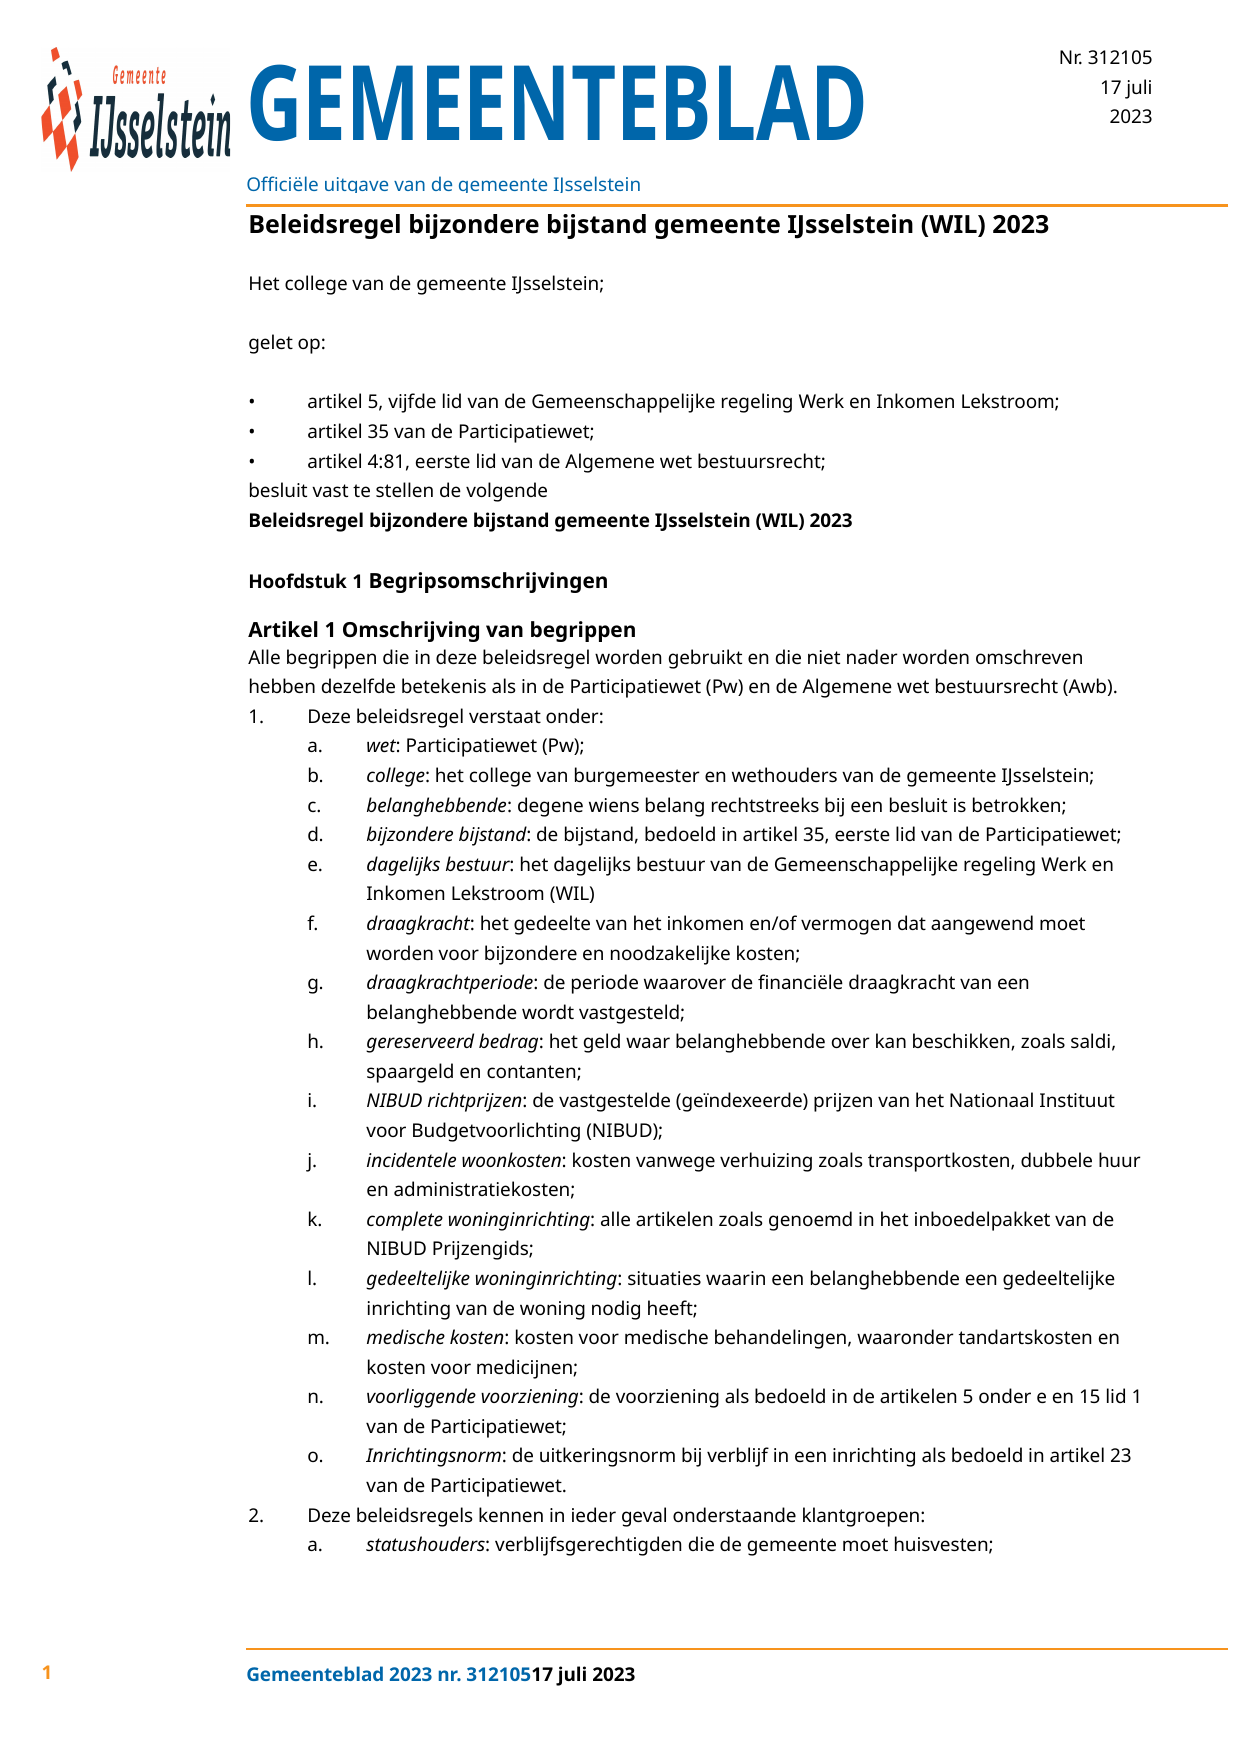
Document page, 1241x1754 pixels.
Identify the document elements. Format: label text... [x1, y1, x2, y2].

list gereserveerd bedrag: het geld waar belanghebbende over kan beschikken, zoals saldi, spaargeld en contanten; [307, 1028, 1152, 1084]
list Deze beleidsregel verstaat onder: [248, 703, 1152, 729]
list draagkrachtperiode: de periode waarover de financiële draagkracht van een belanghebbende wordt vastgesteld; [307, 969, 1152, 1024]
list belanghebbende: degene wiens belang rechtstreeks bij een besluit is betrokken; [307, 792, 1152, 817]
picture [41, 47, 231, 172]
list artikel 35 van de Participatiewet; [248, 418, 1152, 444]
list NIBUD richtprijzen: de vastgestelde (geïndexeerde) prijzen van het Nationaal Instituut voor Budgetvoorlichting (NIBUD); [307, 1088, 1152, 1143]
list complete woninginrichting: alle artikelen zoals genoemd in het inboedelpakket van de NIBUD Prijzengids; [307, 1206, 1152, 1261]
text Het college van de gemeente IJsselstein; [248, 270, 1152, 296]
text Hoofdstuk 1 Begripsomschrijvingen [248, 566, 1152, 594]
list college: het college van burgemeester en wethouders van de gemeente IJsselstein; [307, 762, 1152, 788]
list voorliggende voorziening: de voorziening als bedoeld in de artikelen 5 onder e en 15 lid 1 van de Participatiewet; [307, 1383, 1152, 1439]
text Artikel 1 Omschrijving van begrippen [248, 615, 1152, 644]
list medische kosten: kosten voor medische behandelingen, waaronder tandartskosten en kosten voor medicijnen; [307, 1324, 1152, 1379]
list dagelijks bestuur: het dagelijks bestuur van de Gemeenschappelijke regeling Werk en Inkomen Lekstroom (WIL) [307, 851, 1152, 906]
text besluit vast te stellen de volgende [248, 477, 1152, 503]
list draagkracht: het gedeelte van het inkomen en/of vermogen dat aangewend moet worden voor bijzondere en noodzakelijke kosten; [307, 910, 1152, 965]
text Beleidsregel bijzondere bijstand gemeente IJsselstein (WIL) 2023 [248, 207, 1152, 241]
list wet: Participatiewet (Pw); [307, 733, 1152, 758]
list Deze beleidsregels kennen in ieder geval onderstaande klantgroepen: [248, 1502, 1152, 1527]
text Alle begrippen die in deze beleidsregel worden gebruikt en die niet nader worden omschreven hebben dezelfde betekenis als in de Participatiewet (Pw) en de Algemene wet bestuursrecht (Awb). [248, 644, 1152, 699]
list artikel 4:81, eerste lid van de Algemene wet bestuursrecht; [248, 448, 1152, 473]
list statushouders: verblijfsgerechtigden die de gemeente moet huisvesten; [307, 1531, 1152, 1557]
list Inrichtingsnorm: de uitkeringsnorm bij verblijf in een inrichting als bedoeld in artikel 23 van de Participatiewet. [307, 1443, 1152, 1498]
list gedeeltelijke woninginrichting: situaties waarin een belanghebbende een gedeeltelijke inrichting van de woning nodig heeft; [307, 1265, 1152, 1320]
text Beleidsregel bijzondere bijstand gemeente IJsselstein (WIL) 2023 [248, 507, 1152, 533]
list artikel 5, vijfde lid van de Gemeenschappelijke regeling Werk en Inkomen Lekstroom; [248, 389, 1152, 414]
list bijzondere bijstand: de bijstand, bedoeld in artikel 35, eerste lid van de Participatiewet; [307, 821, 1152, 847]
list incidentele woonkosten: kosten vanwege verhuizing zoals transportkosten, dubbele huur en administratiekosten; [307, 1147, 1152, 1202]
text gelet op: [248, 329, 1152, 355]
